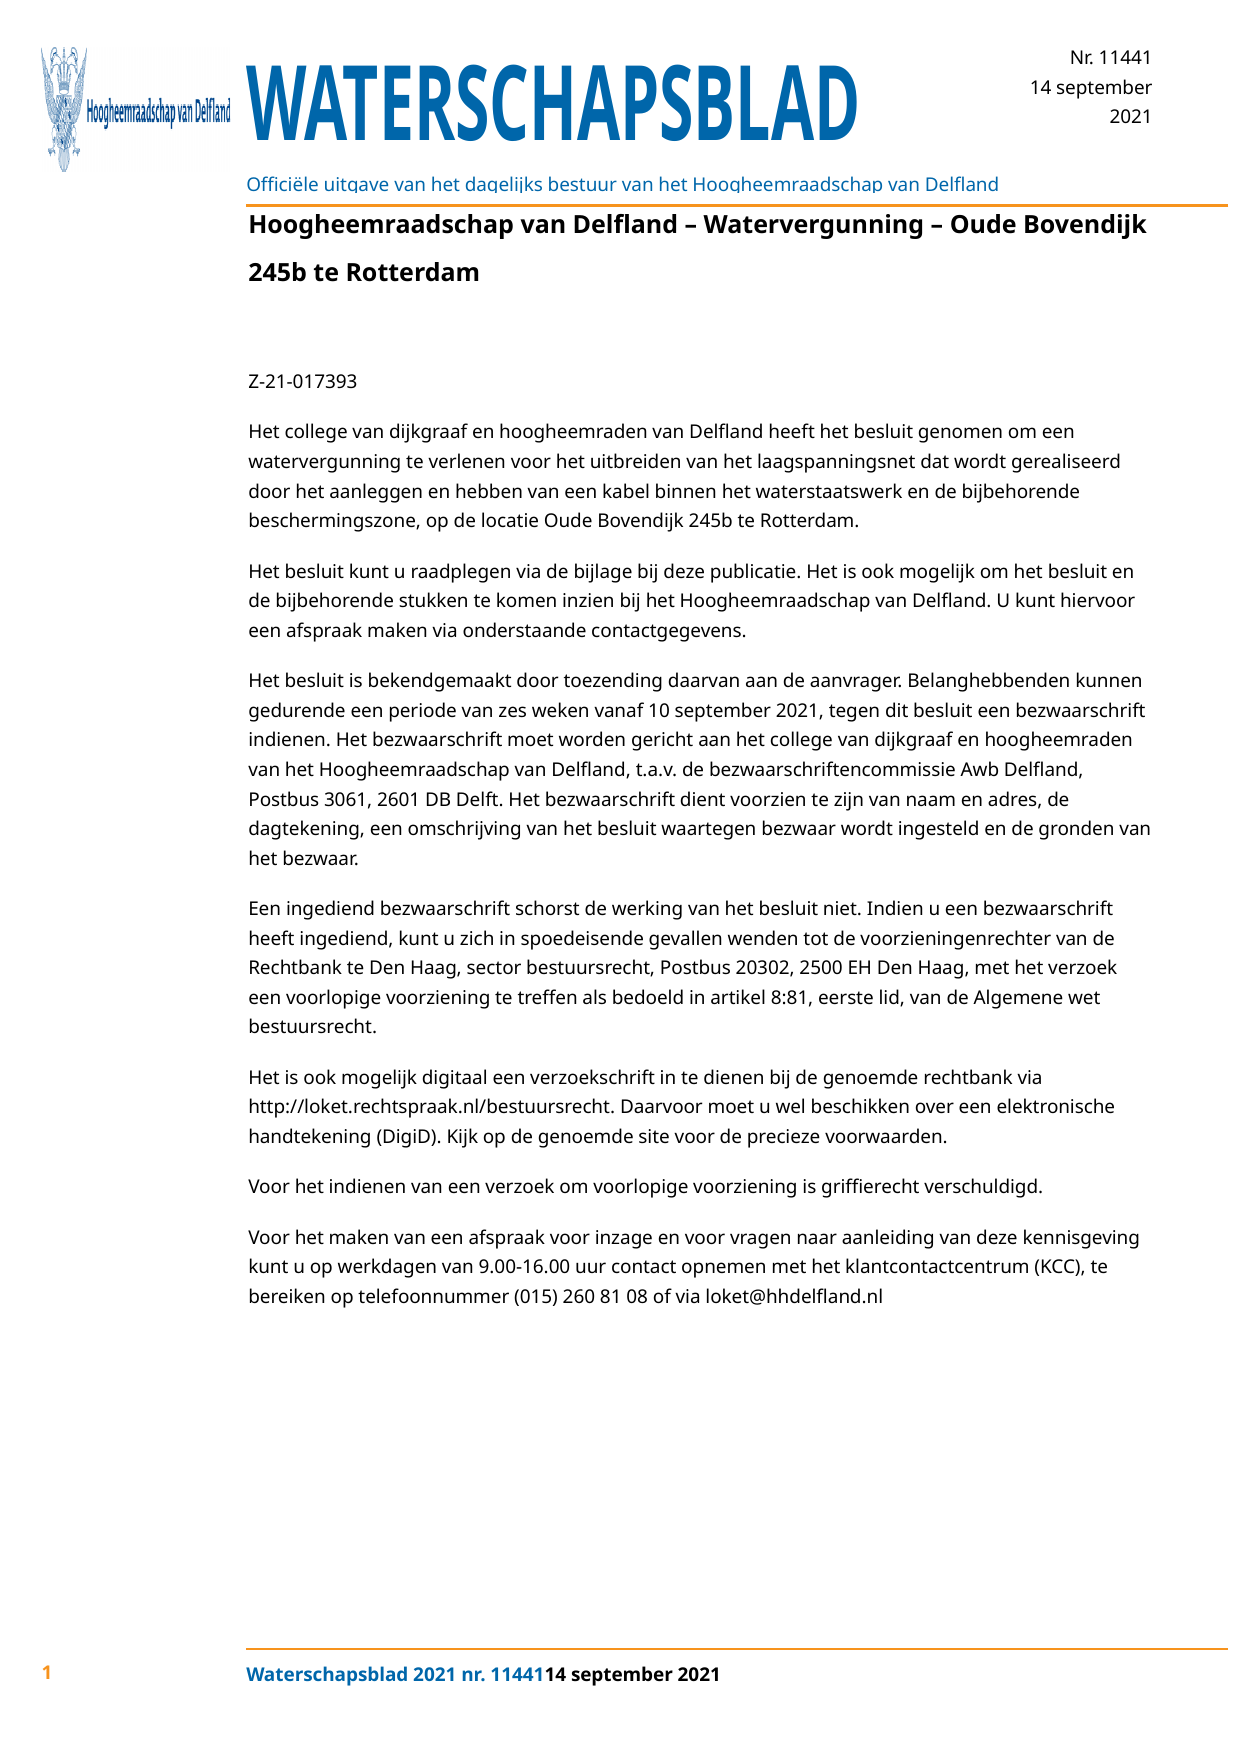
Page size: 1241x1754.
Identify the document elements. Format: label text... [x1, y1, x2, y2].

text Hoogheemraadschap van Delfland – Watervergunning – Oude Bovendijk 245b te Rotterdam [248, 207, 1152, 288]
text Voor het indienen van een verzoek om voorlopige voorziening is griffierecht verschuldigd. [248, 1174, 1152, 1199]
text Het is ook mogelijk digitaal een verzoekschrift in te dienen bij de genoemde rechtbank via http://loket.rechtspraak.nl/bestuursrecht. Daarvoor moet u wel beschikken over een elektronische handtekening (DigiD). Kijk op de genoemde site voor de precieze voorwaarden. [248, 1064, 1152, 1149]
text Het besluit kunt u raadplegen via de bijlage bij deze publicatie. Het is ook mogelijk om het besluit en de bijbehorende stukken te komen inzien bij het Hoogheemraadschap van Delfland. U kunt hiervoor een afspraak maken via onderstaande contactgegevens. [248, 558, 1152, 643]
text Het besluit is bekendgemaakt door toezending daarvan aan de aanvrager. Belanghebbenden kunnen gedurende een periode van zes weken vanaf 10 september 2021, tegen dit besluit een bezwaarschrift indienen. Het bezwaarschrift moet worden gericht aan het college van dijkgraaf en hoogheemraden van het Hoogheemraadschap van Delfland, t.a.v. de bezwaarschriftencommissie Awb Delfland, Postbus 3061, 2601 DB Delft. Het bezwaarschrift dient voorzien te zijn van naam en adres, de dagtekening, een omschrijving van het besluit waartegen bezwaar wordt ingesteld en de gronden van het bezwaar. [248, 667, 1152, 871]
picture [41, 47, 231, 172]
text Z-21-017393 [248, 368, 1152, 394]
text Het college van dijkgraaf en hoogheemraden van Delfland heeft het besluit genomen om een watervergunning te verlenen voor het uitbreiden van het laagspanningsnet dat wordt gerealiseerd door het aanleggen en hebben van een kabel binnen het waterstaatswerk en de bijbehorende beschermingszone, op de locatie Oude Bovendijk 245b te Rotterdam. [248, 419, 1152, 533]
text Een ingediend bezwaarschrift schorst de werking van het besluit niet. Indien u een bezwaarschrift heeft ingediend, kunt u zich in spoedeisende gevallen wenden tot de voorzieningenrechter van de Rechtbank te Den Haag, sector bestuursrecht, Postbus 20302, 2500 EH Den Haag, met het verzoek een voorlopige voorziening te treffen als bedoeld in artikel 8:81, eerste lid, van de Algemene wet bestuursrecht. [248, 895, 1152, 1039]
text Voor het maken van een afspraak voor inzage en voor vragen naar aanleiding van deze kennisgeving kunt u op werkdagen van 9.00-16.00 uur contact opnemen met het klantcontactcentrum (KCC), te bereiken op telefoonnummer (015) 260 81 08 of via loket@hhdelfland.nl [248, 1224, 1152, 1309]
